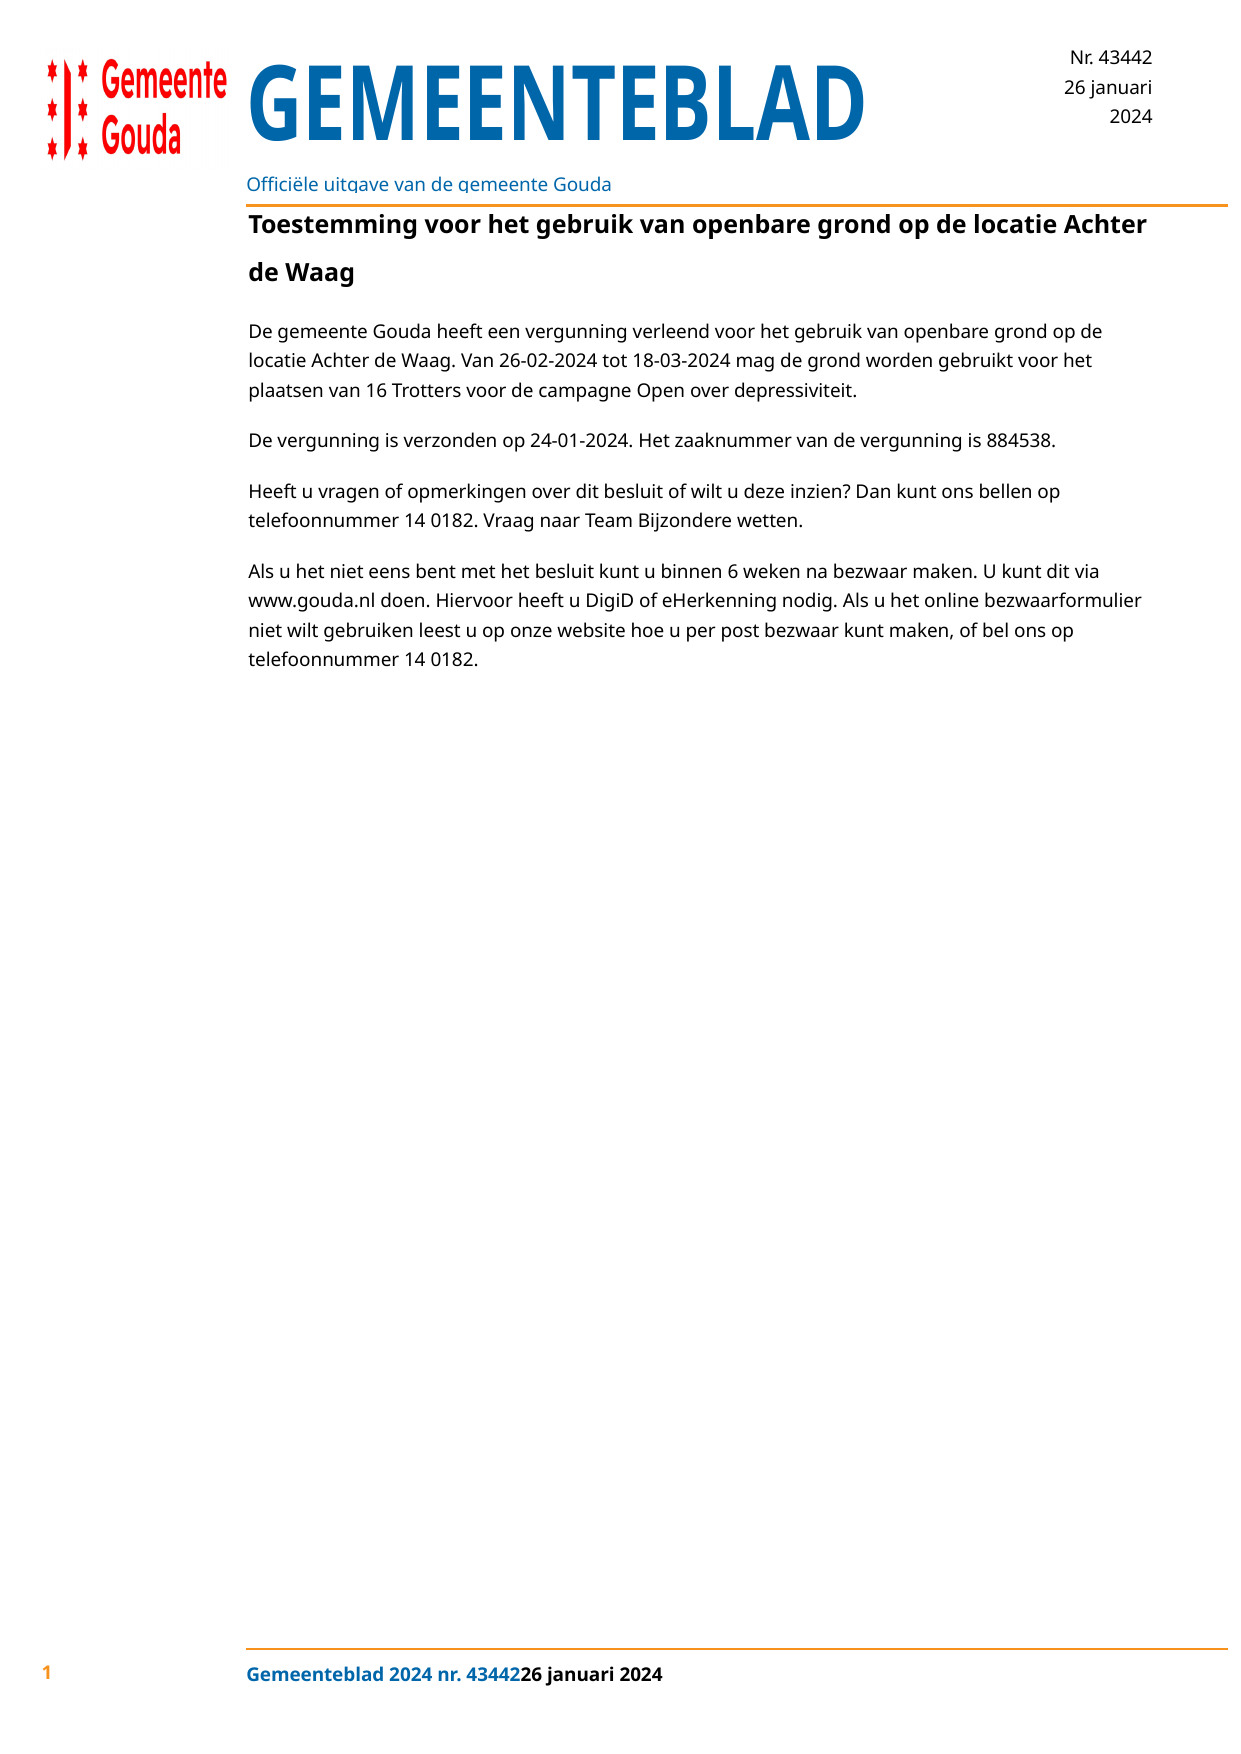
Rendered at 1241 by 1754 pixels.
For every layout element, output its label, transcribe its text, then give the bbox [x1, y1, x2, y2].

text De vergunning is verzonden op 24-01-2024. Het zaaknummer van de vergunning is 884538. [248, 427, 1152, 453]
picture [41, 47, 231, 172]
text Toestemming voor het gebruik van openbare grond op de locatie Achter de Waag [248, 207, 1152, 288]
text De gemeente Gouda heeft een vergunning verleend voor het gebruik van openbare grond op de locatie Achter de Waag. Van 26-02-2024 tot 18-03-2024 mag de grond worden gebruikt voor het plaatsen van 16 Trotters voor de campagne Open over depressiviteit. [248, 318, 1152, 403]
text Als u het niet eens bent met het besluit kunt u binnen 6 weken na bezwaar maken. U kunt dit via www.gouda.nl doen. Hiervoor heeft u DigiD of eHerkenning nodig. Als u het online bezwaarformulier niet wilt gebruiken leest u op onze website hoe u per post bezwaar kunt maken, of bel ons op telefoonnummer 14 0182. [248, 558, 1152, 672]
text Heeft u vragen of opmerkingen over dit besluit of wilt u deze inzien? Dan kunt ons bellen op telefoonnummer 14 0182. Vraag naar Team Bijzondere wetten. [248, 478, 1152, 533]
